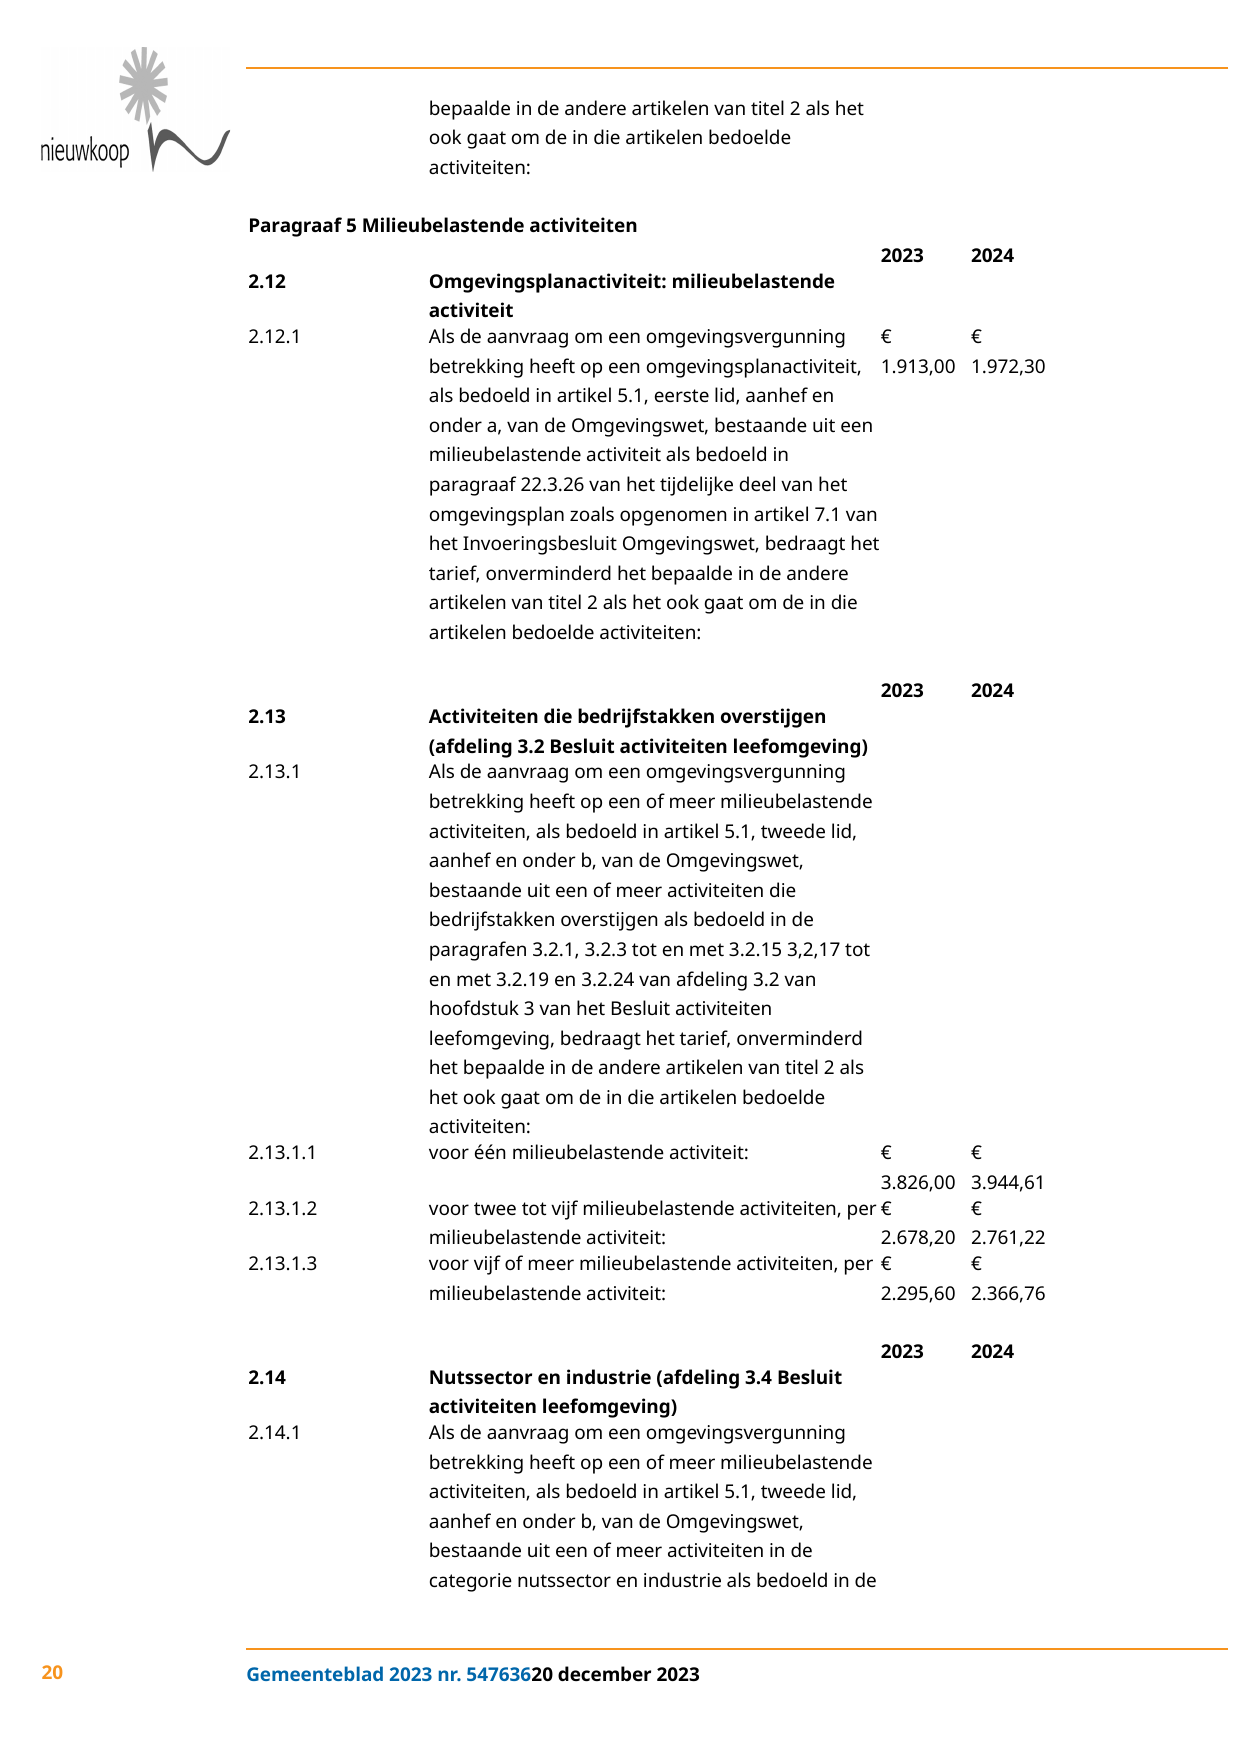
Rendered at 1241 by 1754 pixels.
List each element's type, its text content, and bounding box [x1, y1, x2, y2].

table_header 2023 [881, 1338, 971, 1364]
table_cell Nutssector en industrie (afdeling 3.4 Besluit activiteiten leefomgeving) [429, 1364, 881, 1419]
table_cell [881, 268, 971, 323]
table_header [248, 1338, 429, 1364]
table_cell € 2.295,60 [881, 1250, 971, 1305]
table_cell [971, 1419, 1061, 1593]
table_cell 2.13 [248, 704, 429, 759]
table_cell [971, 95, 1061, 180]
table_cell bepaalde in de andere artikelen van titel 2 als het ook gaat om de in die artikelen bedoelde activiteiten: [429, 95, 881, 180]
table_header [429, 1338, 881, 1364]
table_cell Omgevingsplanactiviteit: milieubelastende activiteit [429, 268, 881, 323]
table_cell € 2.678,20 [881, 1195, 971, 1250]
table_header [429, 678, 881, 703]
table_cell voor twee tot vijf milieubelastende activiteiten, per milieubelastende activiteit: [429, 1195, 881, 1250]
table_cell 2.13.1.2 [248, 1195, 429, 1250]
table_cell 2.14.1 [248, 1419, 429, 1593]
table_cell 2.12 [248, 268, 429, 323]
table_cell voor vijf of meer milieubelastende activiteiten, per milieubelastende activiteit: [429, 1250, 881, 1305]
table_cell [881, 759, 971, 1139]
table_cell [881, 1419, 971, 1593]
table_cell voor één milieubelastende activiteit: [429, 1140, 881, 1195]
table_cell 2.12.1 [248, 323, 429, 645]
picture [41, 47, 231, 172]
table_header [248, 678, 429, 703]
table_cell 2.13.1.3 [248, 1250, 429, 1305]
table_cell [971, 759, 1061, 1139]
table_cell € 3.944,61 [971, 1140, 1061, 1195]
table_cell Activiteiten die bedrijfstakken overstijgen (afdeling 3.2 Besluit activiteiten leefomgeving) [429, 704, 881, 759]
table_header 2023 [881, 242, 971, 268]
table_cell Als de aanvraag om een omgevingsvergunning betrekking heeft op een of meer milieubelastende activiteiten, als bedoeld in artikel 5.1, tweede lid, aanhef en onder b, van de Omgevingswet, bestaande uit een of meer activiteiten die bedrijfstakken overstijgen als bedoeld in de paragrafen 3.2.1, 3.2.3 tot en met 3.2.15 3,2,17 tot en met 3.2.19 en 3.2.24 van afdeling 3.2 van hoofdstuk 3 van het Besluit activiteiten leefomgeving, bedraagt het tarief, onverminderd het bepaalde in de andere artikelen van titel 2 als het ook gaat om de in die artikelen bedoelde activiteiten: [429, 759, 881, 1139]
table_cell [881, 704, 971, 759]
table_cell [971, 704, 1061, 759]
table_cell [971, 1364, 1061, 1419]
table_header 2024 [971, 1338, 1061, 1364]
table_cell Als de aanvraag om een omgevingsvergunning betrekking heeft op een omgevingsplanactiviteit, als bedoeld in artikel 5.1, eerste lid, aanhef en onder a, van de Omgevingswet, bestaande uit een milieubelastende activiteit als bedoeld in paragraaf 22.3.26 van het tijdelijke deel van het omgevingsplan zoals opgenomen in artikel 7.1 van het Invoeringsbesluit Omgevingswet, bedraagt het tarief, onverminderd het bepaalde in de andere artikelen van titel 2 als het ook gaat om de in die artikelen bedoelde activiteiten: [429, 323, 881, 645]
table_header 2024 [971, 242, 1061, 268]
table_cell [881, 1364, 971, 1419]
table_cell [248, 95, 429, 180]
table_cell [971, 268, 1061, 323]
table_cell 2.13.1.1 [248, 1140, 429, 1195]
table_header 2024 [971, 678, 1061, 703]
table_cell 2.14 [248, 1364, 429, 1419]
table_cell € 2.366,76 [971, 1250, 1061, 1305]
table_cell € 3.826,00 [881, 1140, 971, 1195]
text Paragraaf 5 Milieubelastende activiteiten [248, 212, 1152, 238]
table_cell € 1.972,30 [971, 323, 1061, 645]
table_cell 2.13.1 [248, 759, 429, 1139]
table_header [429, 242, 881, 268]
table_header [248, 242, 429, 268]
table_cell € 2.761,22 [971, 1195, 1061, 1250]
table_header 2023 [881, 678, 971, 703]
table_cell € 1.913,00 [881, 323, 971, 645]
table_cell Als de aanvraag om een omgevingsvergunning betrekking heeft op een of meer milieubelastende activiteiten, als bedoeld in artikel 5.1, tweede lid, aanhef en onder b, van de Omgevingswet, bestaande uit een of meer activiteiten in de categorie nutssector en industrie als bedoeld in de [429, 1419, 881, 1593]
table_cell [881, 95, 971, 180]
